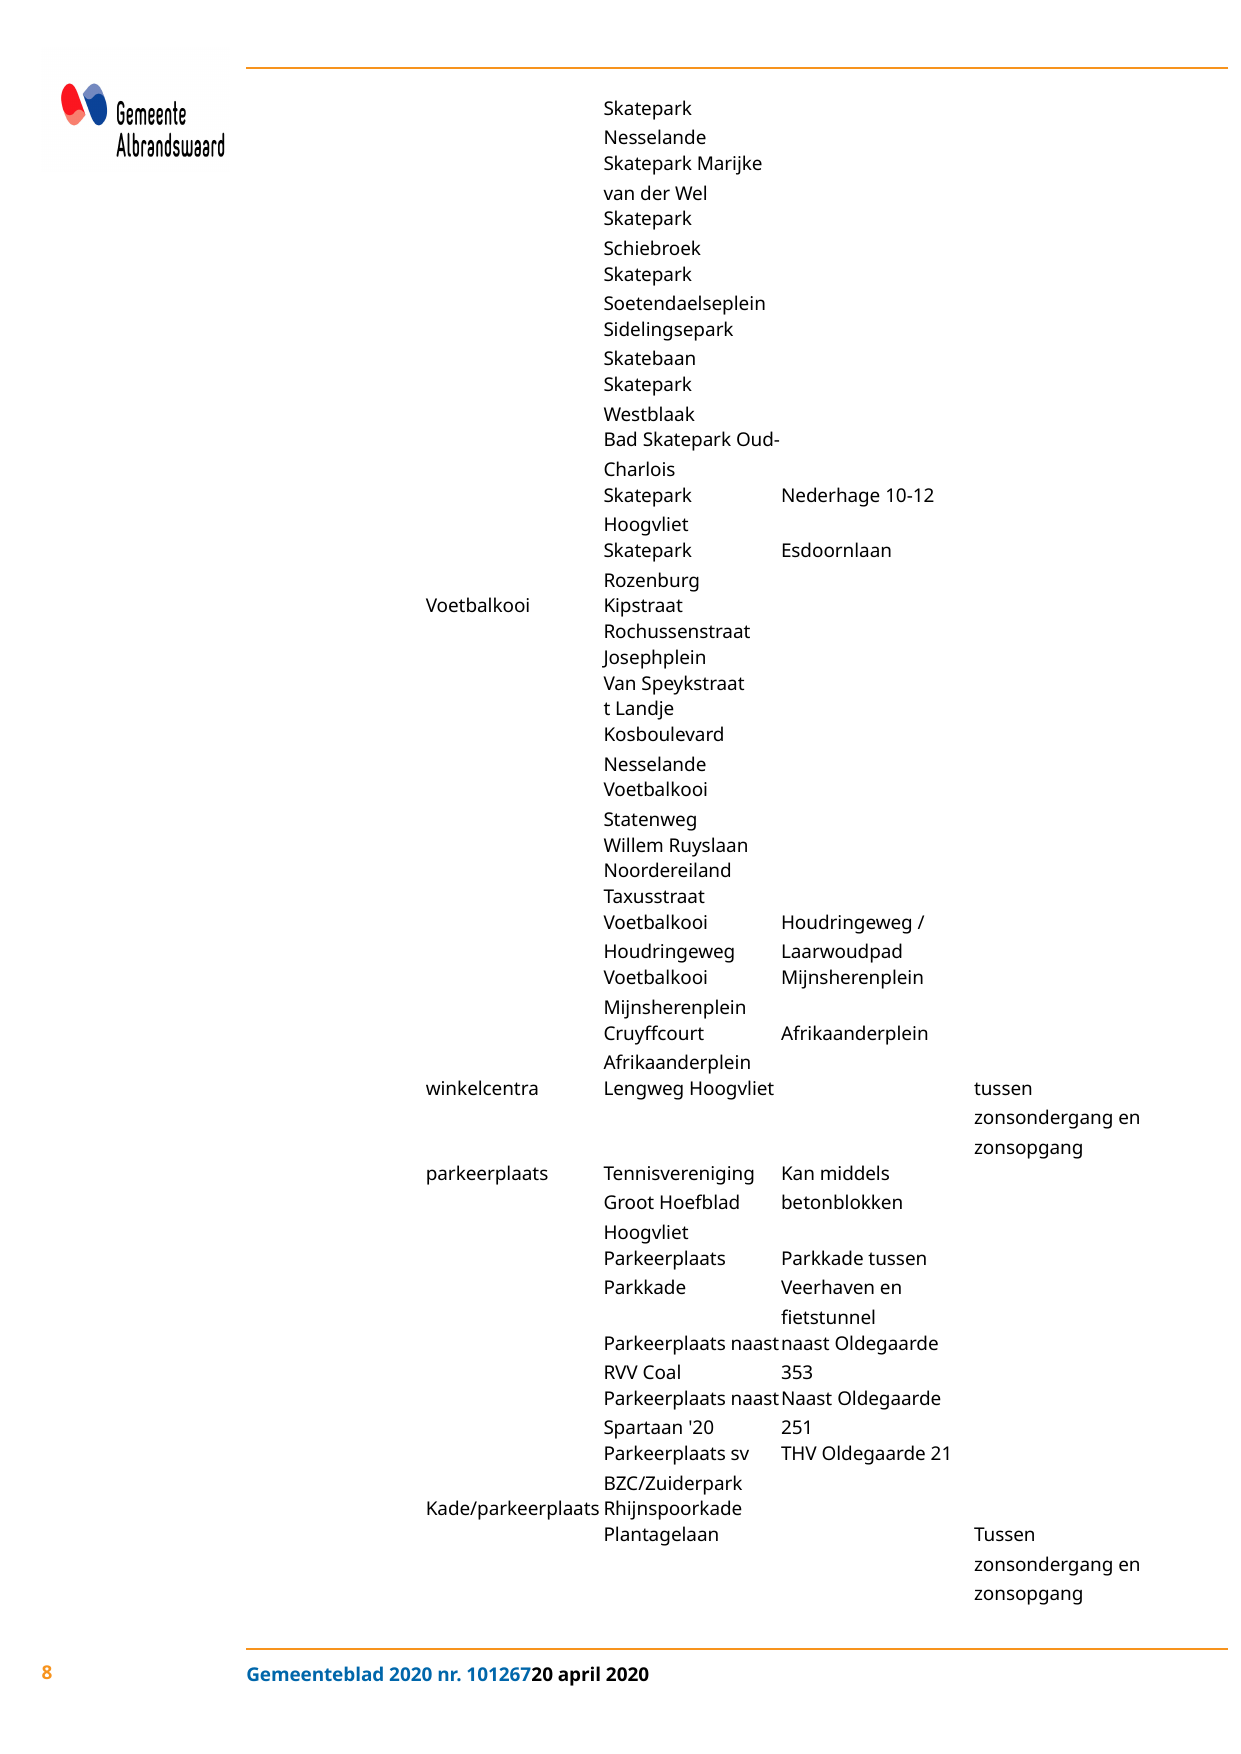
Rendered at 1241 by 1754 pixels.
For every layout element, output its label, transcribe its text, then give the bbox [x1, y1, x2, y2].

table_cell [781, 644, 974, 670]
table_cell Rhijnspoorkade [603, 1496, 781, 1521]
table_cell [781, 427, 974, 482]
table_cell [781, 883, 974, 909]
table_cell naast Oldegaarde 353 [781, 1330, 974, 1385]
table_cell parkeerplaats [426, 1160, 603, 1496]
table_cell [781, 1521, 974, 1606]
table_cell [781, 1075, 974, 1160]
table_cell [781, 696, 974, 721]
table_cell Sidelingsepark Skatebaan [603, 316, 781, 371]
table_cell Kan middels betonblokken [781, 1160, 974, 1245]
table_cell Noordereiland [603, 858, 781, 883]
table_cell [781, 670, 974, 696]
table_cell Rochussenstraat [603, 618, 781, 644]
table_cell THV Oldegaarde 21 [781, 1440, 974, 1496]
table_cell [974, 261, 1152, 316]
table_cell t Landje [603, 696, 781, 721]
table_cell Taxusstraat [603, 883, 781, 909]
table_cell [974, 909, 1152, 964]
table_cell [974, 205, 1152, 261]
table_cell [781, 205, 974, 261]
table_cell Plantagelaan [603, 1521, 781, 1606]
table_cell [974, 427, 1152, 482]
table_cell Skatepark Marijke van der Wel [603, 150, 781, 205]
table_cell [781, 1496, 974, 1521]
table_cell [974, 316, 1152, 371]
table_cell [974, 1245, 1152, 1330]
table_cell [974, 696, 1152, 721]
table_cell Tennisvereniging Groot Hoefblad Hoogvliet [603, 1160, 781, 1245]
table_cell Parkeerplaats naast RVV Coal [603, 1330, 781, 1385]
table_cell [974, 1330, 1152, 1385]
table_cell [974, 721, 1152, 777]
table_cell Voetbalkooi Mijnsherenplein [603, 964, 781, 1020]
table_cell Naast Oldegaarde 251 [781, 1385, 974, 1440]
table_cell Van Speykstraat [603, 670, 781, 696]
table_cell Mijnsherenplein [781, 964, 974, 1020]
table_cell Nederhage 10-12 [781, 482, 974, 537]
table_cell [248, 95, 426, 1606]
table_cell [781, 593, 974, 618]
table_cell [781, 832, 974, 858]
table_cell [974, 593, 1152, 618]
table_cell [974, 1385, 1152, 1440]
table_cell [974, 964, 1152, 1020]
table_cell tussen zonsondergang en zonsopgang [974, 1075, 1152, 1160]
table_cell [781, 777, 974, 832]
picture [41, 47, 231, 172]
table_cell Lengweg Hoogvliet [603, 1075, 781, 1160]
table_cell [974, 832, 1152, 858]
table_cell [974, 644, 1152, 670]
table_cell [974, 371, 1152, 427]
table_cell Skatepark Westblaak [603, 371, 781, 427]
table_cell Willem Ruyslaan [603, 832, 781, 858]
table_cell [781, 261, 974, 316]
table_cell Esdoornlaan [781, 537, 974, 593]
table_cell Cruyffcourt Afrikaanderplein [603, 1020, 781, 1075]
table_cell winkelcentra [426, 1075, 603, 1160]
table_cell [974, 482, 1152, 537]
table_cell Voetbalkooi Houdringeweg [603, 909, 781, 964]
table_cell Afrikaanderplein [781, 1020, 974, 1075]
table_cell Voetbalkooi [426, 593, 603, 1075]
table_cell Parkeerplaats sv BZC/Zuiderpark [603, 1440, 781, 1496]
table_cell [426, 95, 603, 593]
table_cell Kade/parkeerplaats [426, 1496, 603, 1606]
table_cell Parkeerplaats naast Spartaan '20 [603, 1385, 781, 1440]
table_cell [781, 371, 974, 427]
table_cell [974, 150, 1152, 205]
table_cell [974, 777, 1152, 832]
table_cell [974, 1440, 1152, 1496]
table_cell [781, 95, 974, 150]
table_cell [974, 670, 1152, 696]
table_cell Skatepark Hoogvliet [603, 482, 781, 537]
table_cell Voetbalkooi Statenweg [603, 777, 781, 832]
table_cell Parkkade tussen Veerhaven en fietstunnel [781, 1245, 974, 1330]
table_cell Skatepark Rozenburg [603, 537, 781, 593]
table_cell Kosboulevard Nesselande [603, 721, 781, 777]
table_cell [781, 858, 974, 883]
table_cell Parkeerplaats Parkkade [603, 1245, 781, 1330]
table_cell [781, 150, 974, 205]
table_cell [974, 1496, 1152, 1521]
table_cell [974, 537, 1152, 593]
table_cell [781, 721, 974, 777]
table_cell [974, 95, 1152, 150]
table_cell Kipstraat [603, 593, 781, 618]
table_cell [974, 618, 1152, 644]
table_cell [974, 1160, 1152, 1245]
table_cell [974, 1020, 1152, 1075]
table_cell Skatepark Nesselande [603, 95, 781, 150]
table_cell [974, 858, 1152, 883]
table_cell Houdringeweg / Laarwoudpad [781, 909, 974, 964]
table_cell Bad Skatepark Oud-Charlois [603, 427, 781, 482]
table_cell Skatepark Schiebroek [603, 205, 781, 261]
table_cell [781, 316, 974, 371]
table_cell Skatepark Soetendaelseplein [603, 261, 781, 316]
table_cell Josephplein [603, 644, 781, 670]
table_cell [781, 618, 974, 644]
table_cell Tussen zonsondergang en zonsopgang [974, 1521, 1152, 1606]
table_cell [974, 883, 1152, 909]
